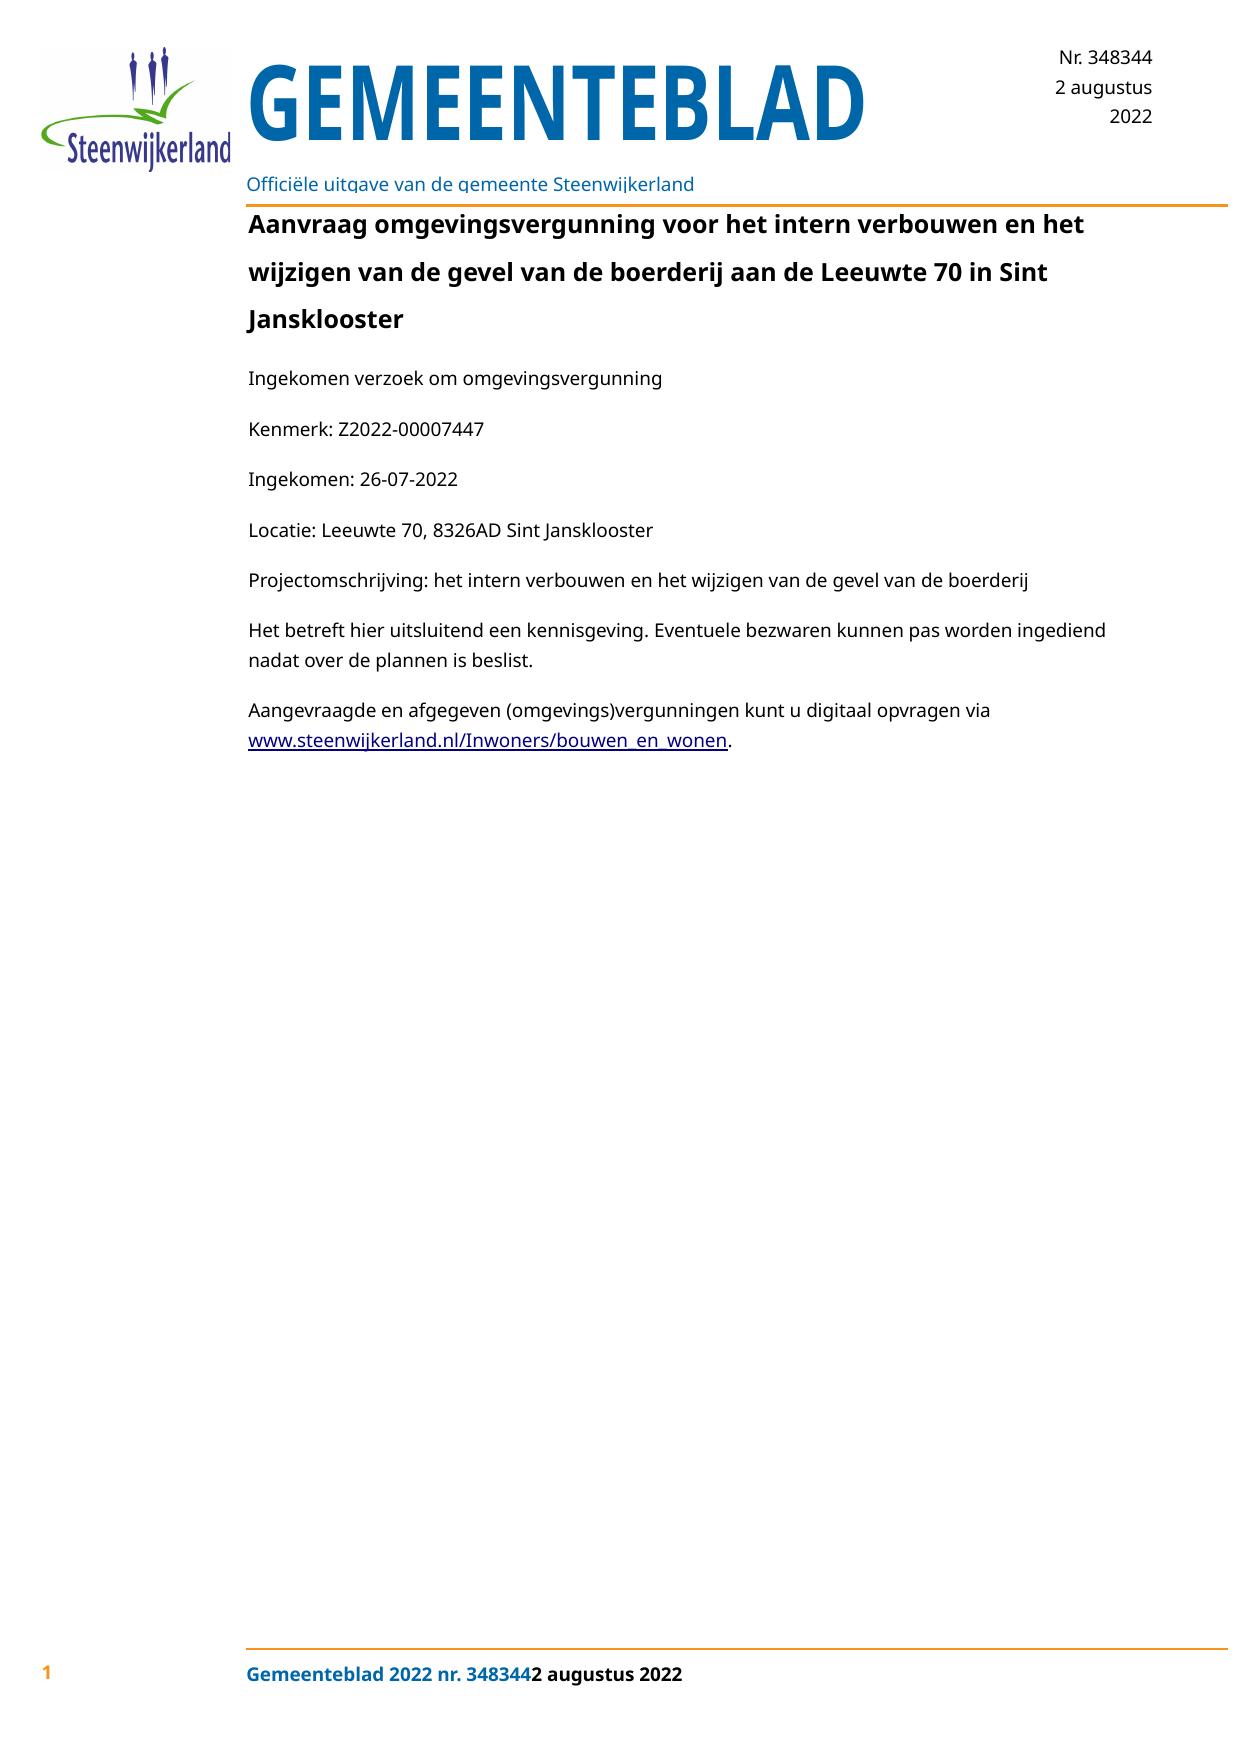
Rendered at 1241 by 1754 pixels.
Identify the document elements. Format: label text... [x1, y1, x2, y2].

picture [41, 47, 231, 172]
text Aanvraag omgevingsvergunning voor het intern verbouwen en het wijzigen van de gevel van de boerderij aan de Leeuwte 70 in Sint Jansklooster [248, 207, 1152, 336]
text Het betreft hier uitsluitend een kennisgeving. Eventuele bezwaren kunnen pas worden ingediend nadat over de plannen is beslist. [248, 618, 1152, 673]
text Kenmerk: Z2022-00007447 [248, 416, 1152, 442]
text Ingekomen: 26-07-2022 [248, 466, 1152, 492]
text Ingekomen verzoek om omgevingsvergunning [248, 366, 1152, 391]
text Projectomschrijving: het intern verbouwen en het wijzigen van de gevel van de boerderij [248, 567, 1152, 593]
text Aangevraagde en afgegeven (omgevings)vergunningen kunt u digitaal opvragen via www.steenwijkerland.nl/Inwoners/bouwen_en_wonen. [248, 698, 1152, 753]
text Locatie: Leeuwte 70, 8326AD Sint Jansklooster [248, 517, 1152, 542]
